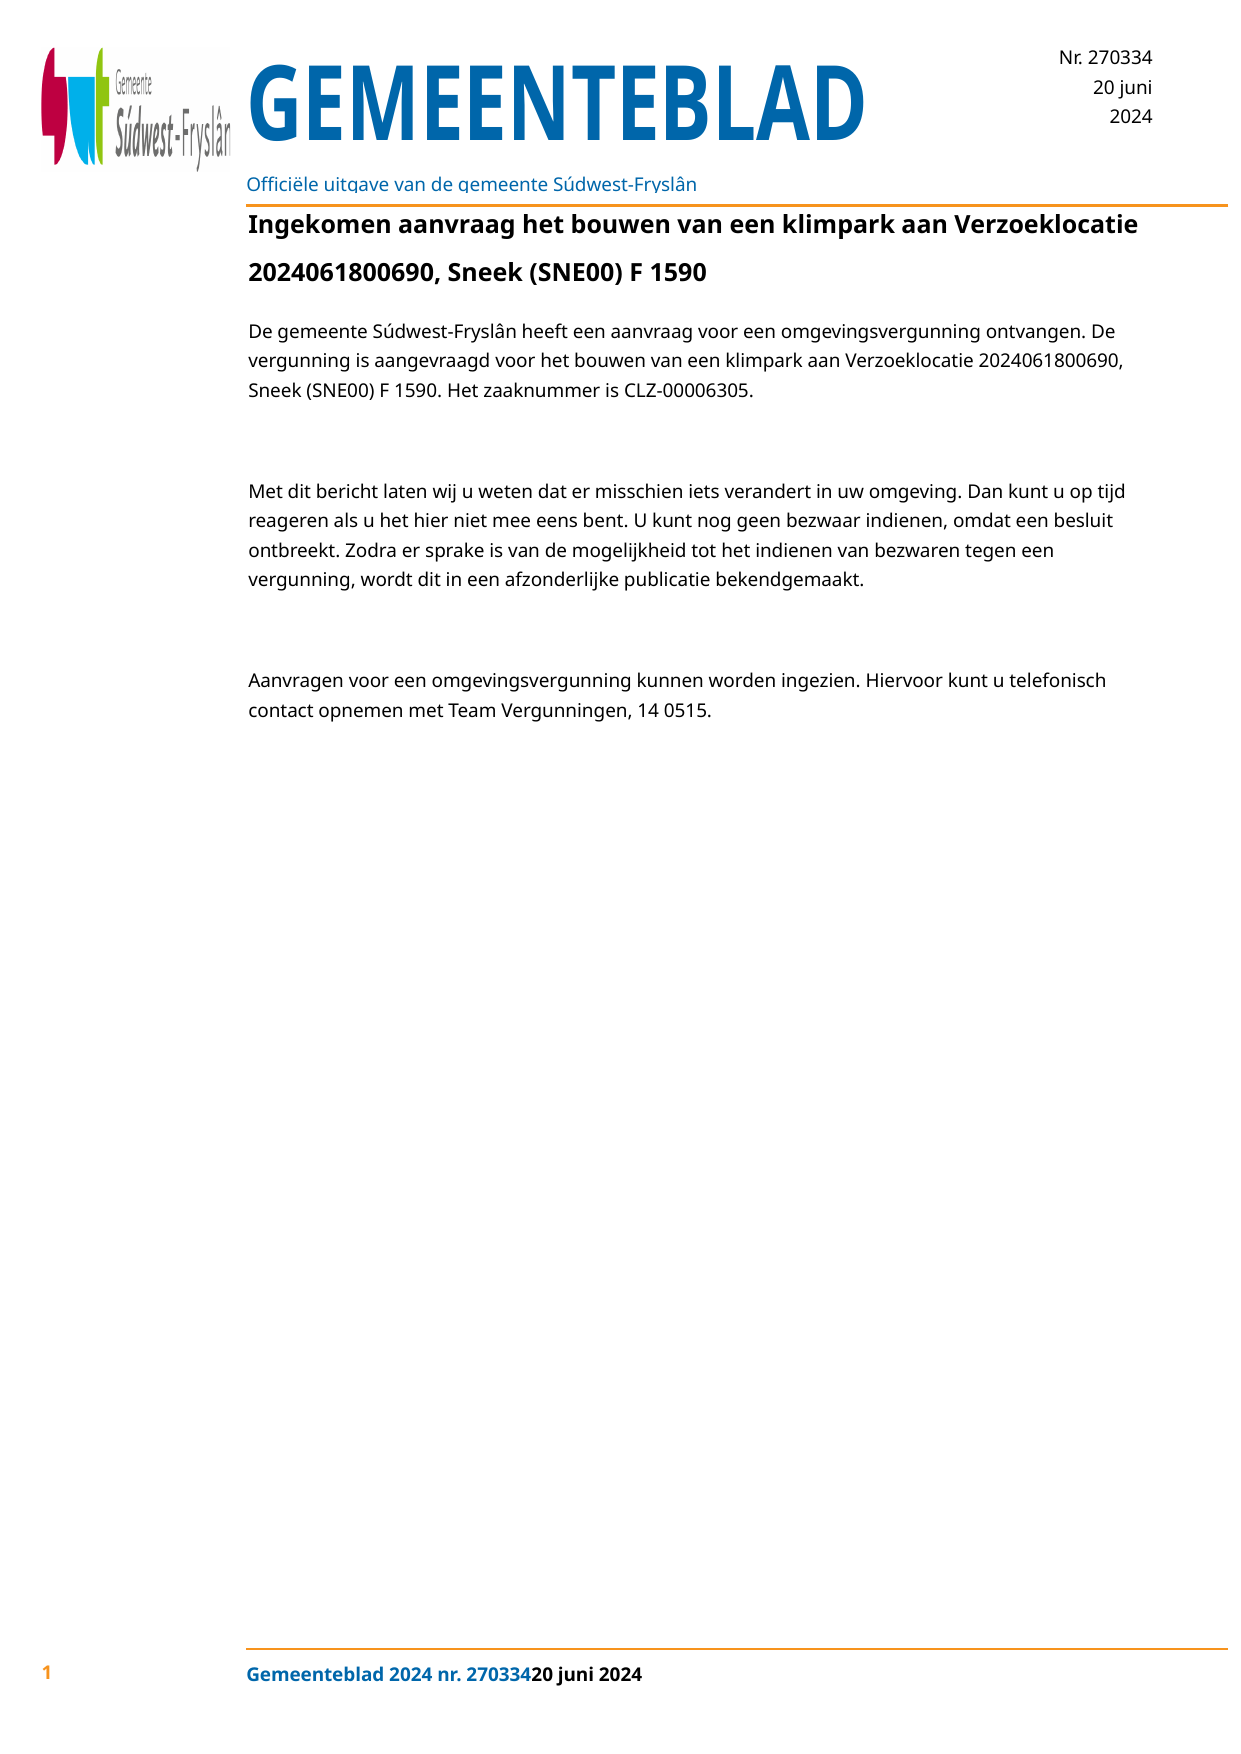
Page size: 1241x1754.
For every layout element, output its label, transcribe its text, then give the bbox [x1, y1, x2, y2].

text Met dit bericht laten wij u weten dat er misschien iets verandert in uw omgeving. Dan kunt u op tijd reageren als u het hier niet mee eens bent. U kunt nog geen bezwaar indienen, omdat een besluit ontbreekt. Zodra er sprake is van de mogelijkheid tot het indienen van bezwaren tegen een vergunning, wordt dit in een afzonderlijke publicatie bekendgemaakt. [248, 478, 1152, 592]
picture [41, 47, 231, 172]
text De gemeente Súdwest-Fryslân heeft een aanvraag voor een omgevingsvergunning ontvangen. De vergunning is aangevraagd voor het bouwen van een klimpark aan Verzoeklocatie 2024061800690, Sneek (SNE00) F 1590. Het zaaknummer is CLZ-00006305. [248, 318, 1152, 403]
text Aanvragen voor een omgevingsvergunning kunnen worden ingezien. Hiervoor kunt u telefonisch contact opnemen met Team Vergunningen, 14 0515. [248, 667, 1152, 723]
text Ingekomen aanvraag het bouwen van een klimpark aan Verzoeklocatie 2024061800690, Sneek (SNE00) F 1590 [248, 207, 1152, 288]
